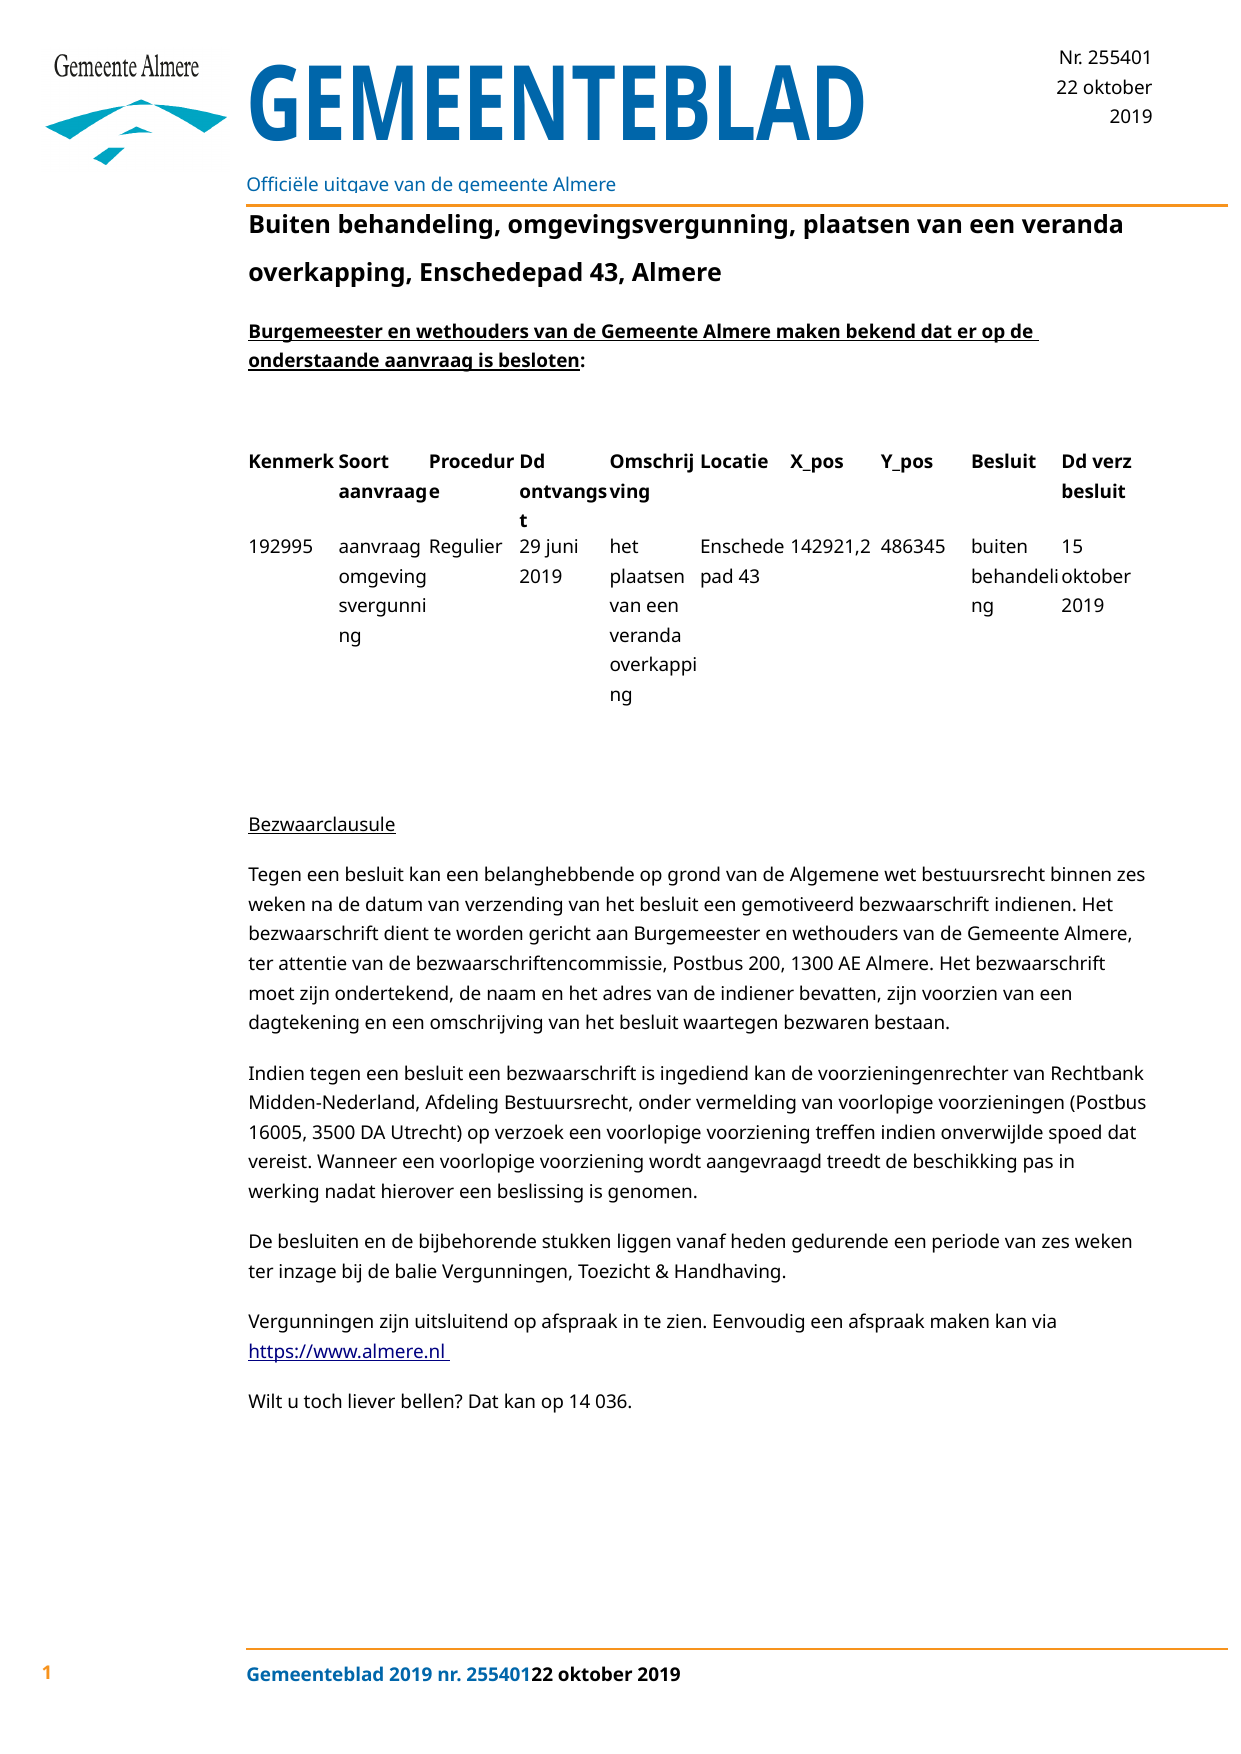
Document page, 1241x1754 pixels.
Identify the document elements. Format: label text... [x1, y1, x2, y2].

table_cell buiten behandeling [971, 533, 1061, 707]
picture [41, 47, 231, 172]
table_header Omschrijving [609, 449, 700, 533]
table_header Soort aanvraag [338, 449, 429, 533]
text Wilt u toch liever bellen? Dat kan op 14 036. [248, 1388, 1152, 1414]
table_cell 192995 [248, 533, 338, 707]
text Burgemeester en wethouders van de Gemeente Almere maken bekend dat er op de onderstaande aanvraag is besloten: [248, 318, 1152, 373]
table_header X_pos [790, 449, 881, 533]
table_header Y_pos [881, 449, 971, 533]
table_cell 486345 [881, 533, 971, 707]
table_header Besluit [971, 449, 1061, 533]
table_header Kenmerk [248, 449, 338, 533]
table_cell aanvraag omgevingsvergunning [338, 533, 429, 707]
table_cell 29 juni 2019 [519, 533, 609, 707]
text Vergunningen zijn uitsluitend op afspraak in te zien. Eenvoudig een afspraak maken kan via https://www.almere.nl [248, 1308, 1152, 1364]
text Indien tegen een besluit een bezwaarschrift is ingediend kan de voorzieningenrechter van Rechtbank Midden-Nederland, Afdeling Bestuursrecht, onder vermelding van voorlopige voorzieningen (Postbus 16005, 3500 DA Utrecht) op verzoek een voorlopige voorziening treffen indien onverwijlde spoed dat vereist. Wanneer een voorlopige voorziening wordt aangevraagd treedt de beschikking pas in werking nadat hierover een beslissing is genomen. [248, 1060, 1152, 1204]
table_cell Regulier [429, 533, 519, 707]
table_header Procedure [429, 449, 519, 533]
table_cell 142921,2 [790, 533, 881, 707]
table_cell 15 oktober 2019 [1061, 533, 1152, 707]
text Buiten behandeling, omgevingsvergunning, plaatsen van een veranda overkapping, Enschedepad 43, Almere [248, 207, 1152, 288]
table_cell het plaatsen van een veranda overkapping [609, 533, 700, 707]
text Tegen een besluit kan een belanghebbende op grond van de Algemene wet bestuursrecht binnen zes weken na de datum van verzending van het besluit een gemotiveerd bezwaarschrift indienen. Het bezwaarschrift dient te worden gericht aan Burgemeester en wethouders van de Gemeente Almere, ter attentie van de bezwaarschriftencommissie, Postbus 200, 1300 AE Almere. Het bezwaarschrift moet zijn ondertekend, de naam en het adres van de indiener bevatten, zijn voorzien van een dagtekening en een omschrijving van het besluit waartegen bezwaren bestaan. [248, 861, 1152, 1035]
text Bezwaarclausule [248, 811, 1152, 837]
table_cell Enschedepad 43 [700, 533, 790, 707]
table_header Dd ontvangst [519, 449, 609, 533]
text De besluiten en de bijbehorende stukken liggen vanaf heden gedurende een periode van zes weken ter inzage bij de balie Vergunningen, Toezicht & Handhaving. [248, 1228, 1152, 1284]
table_header Dd verz besluit [1061, 449, 1152, 533]
table_header Locatie [700, 449, 790, 533]
